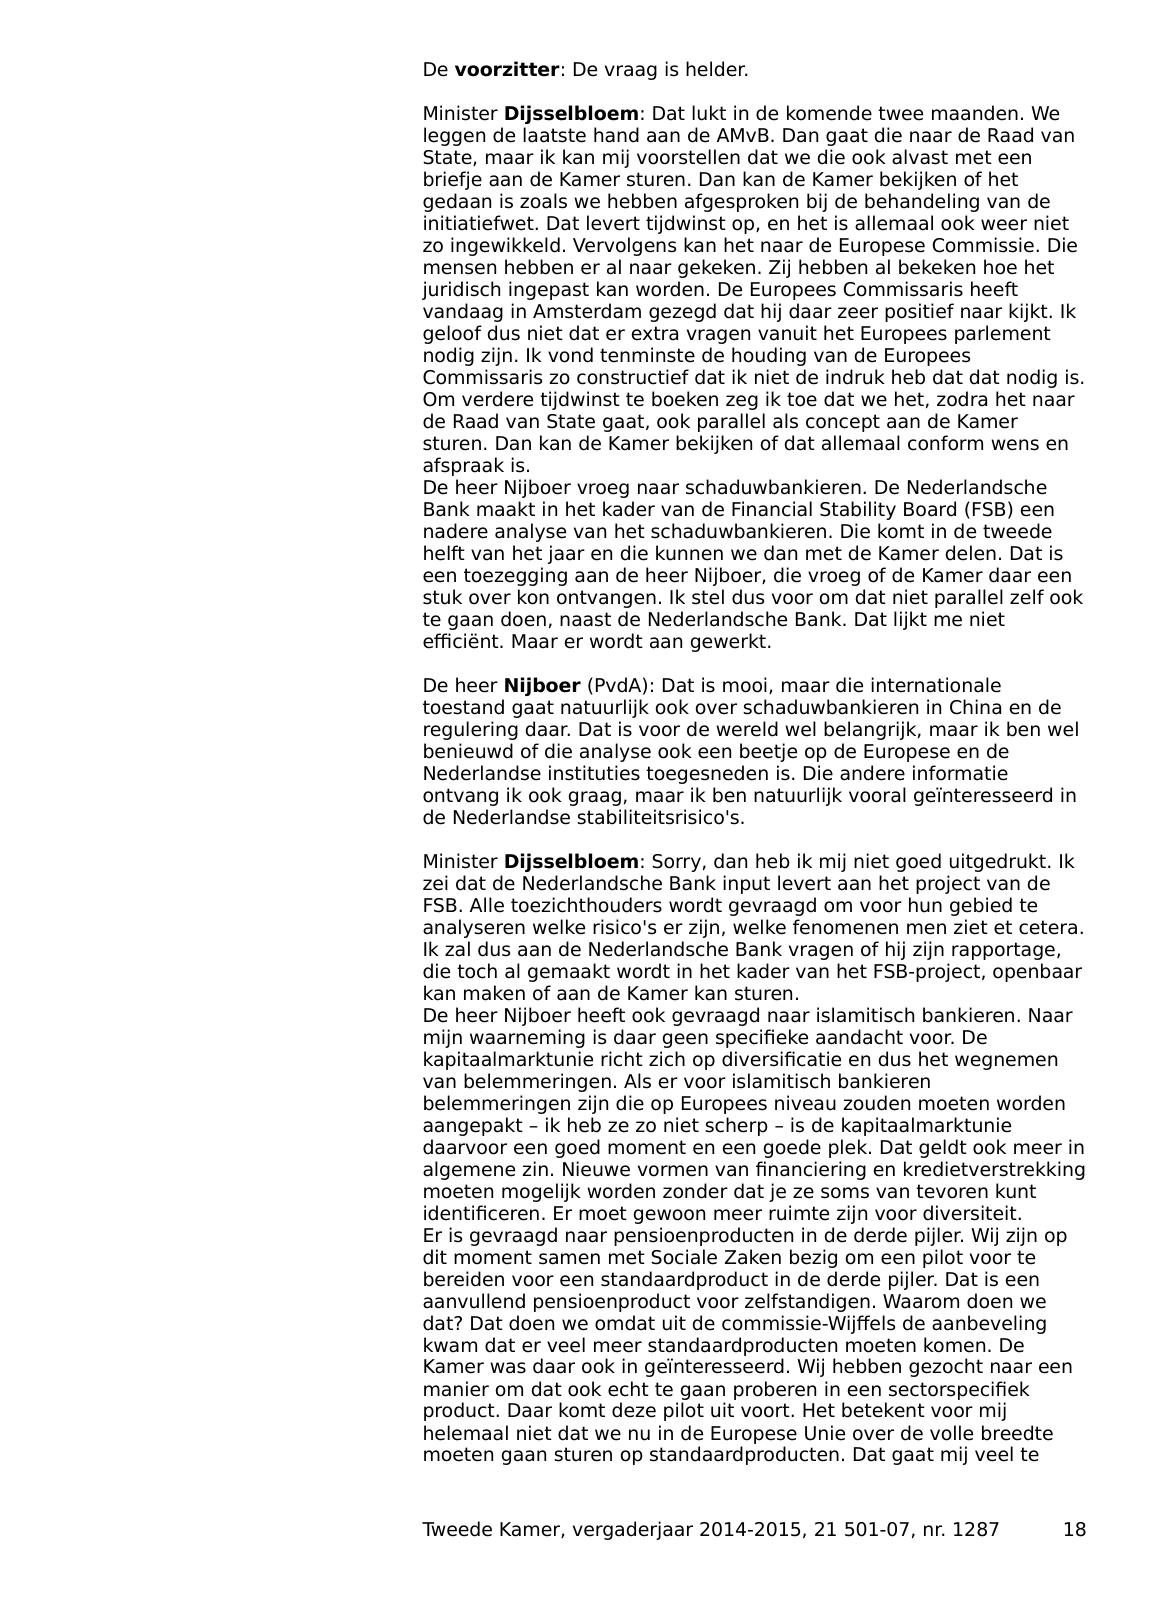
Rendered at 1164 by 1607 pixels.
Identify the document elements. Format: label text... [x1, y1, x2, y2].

text Minister Dijsselbloem: Dat lukt in de komende twee maanden. We leggen de laatste hand aan de AMvB. Dan gaat die naar de Raad van State, maar ik kan mij voorstellen dat we die ook alvast met een briefje aan de Kamer sturen. Dan kan de Kamer bekijken of het gedaan is zoals we hebben afgesproken bij de behandeling van de initiatiefwet. Dat levert tijdwinst op, en het is allemaal ook weer niet zo ingewikkeld. Vervolgens kan het naar de Europese Commissie. Die mensen hebben er al naar gekeken. Zij hebben al bekeken hoe het juridisch ingepast kan worden. De Europees Commissaris heeft vandaag in Amsterdam gezegd dat hij daar zeer positief naar kijkt. Ik geloof dus niet dat er extra vragen vanuit het Europees parlement nodig zijn. Ik vond tenminste de houding van de Europees Commissaris zo constructief dat ik niet de indruk heb dat dat nodig is. Om verdere tijdwinst te boeken zeg ik toe dat we het, zodra het naar de Raad van State gaat, ook parallel als concept aan de Kamer sturen. Dan kan de Kamer bekijken of dat allemaal conform wens en afspraak is. [422, 103, 1087, 477]
text Er is gevraagd naar pensioenproducten in de derde pijler. Wij zijn op dit moment samen met Sociale Zaken bezig om een pilot voor te bereiden voor een standaardproduct in de derde pijler. Dat is een aanvullend pensioenproduct voor zelfstandigen. Waarom doen we dat? Dat doen we omdat uit de commissie-Wijffels de aanbeveling kwam dat er veel meer standaardproducten moeten komen. De Kamer was daar ook in geïnteresseerd. Wij hebben gezocht naar een manier om dat ook echt te gaan proberen in een sectorspecifiek product. Daar komt deze pilot uit voort. Het betekent voor mij helemaal niet dat we nu in de Europese Unie over de volle breedte moeten gaan sturen op standaardproducten. Dat gaat mij veel te [422, 1224, 1087, 1466]
text Minister Dijsselbloem: Sorry, dan heb ik mij niet goed uitgedrukt. Ik zei dat de Nederlandsche Bank input levert aan het project van de FSB. Alle toezichthouders wordt gevraagd om voor hun gebied te analyseren welke risico's er zijn, welke fenomenen men ziet et cetera. Ik zal dus aan de Nederlandsche Bank vragen of hij zijn rapportage, die toch al gemaakt wordt in het kader van het FSB-project, openbaar kan maken of aan de Kamer kan sturen. [422, 851, 1087, 1005]
text De heer Nijboer (PvdA): Dat is mooi, maar die internationale toestand gaat natuurlijk ook over schaduwbankieren in China en de regulering daar. Dat is voor de wereld wel belangrijk, maar ik ben wel benieuwd of die analyse ook een beetje op de Europese en de Nederlandse instituties toegesneden is. Die andere informatie ontvang ik ook graag, maar ik ben natuurlijk vooral geïnteresseerd in de Nederlandse stabiliteitsrisico's. [422, 675, 1087, 829]
text De heer Nijboer heeft ook gevraagd naar islamitisch bankieren. Naar mijn waarneming is daar geen specifieke aandacht voor. De kapitaalmarktunie richt zich op diversificatie en dus het wegnemen van belemmeringen. Als er voor islamitisch bankieren belemmeringen zijn die op Europees niveau zouden moeten worden aangepakt – ik heb ze zo niet scherp – is de kapitaalmarktunie daarvoor een goed moment en een goede plek. Dat geldt ook meer in algemene zin. Nieuwe vormen van financiering en kredietverstrekking moeten mogelijk worden zonder dat je ze soms van tevoren kunt identificeren. Er moet gewoon meer ruimte zijn voor diversiteit. [422, 1005, 1087, 1224]
text De heer Nijboer vroeg naar schaduwbankieren. De Nederlandsche Bank maakt in het kader van de Financial Stability Board (FSB) een nadere analyse van het schaduwbankieren. Die komt in de tweede helft van het jaar en die kunnen we dan met de Kamer delen. Dat is een toezegging aan de heer Nijboer, die vroeg of de Kamer daar een stuk over kon ontvangen. Ik stel dus voor om dat niet parallel zelf ook te gaan doen, naast de Nederlandsche Bank. Dat lijkt me niet efficiënt. Maar er wordt aan gewerkt. [422, 477, 1087, 653]
text De voorzitter: De vraag is helder. [422, 59, 1087, 81]
